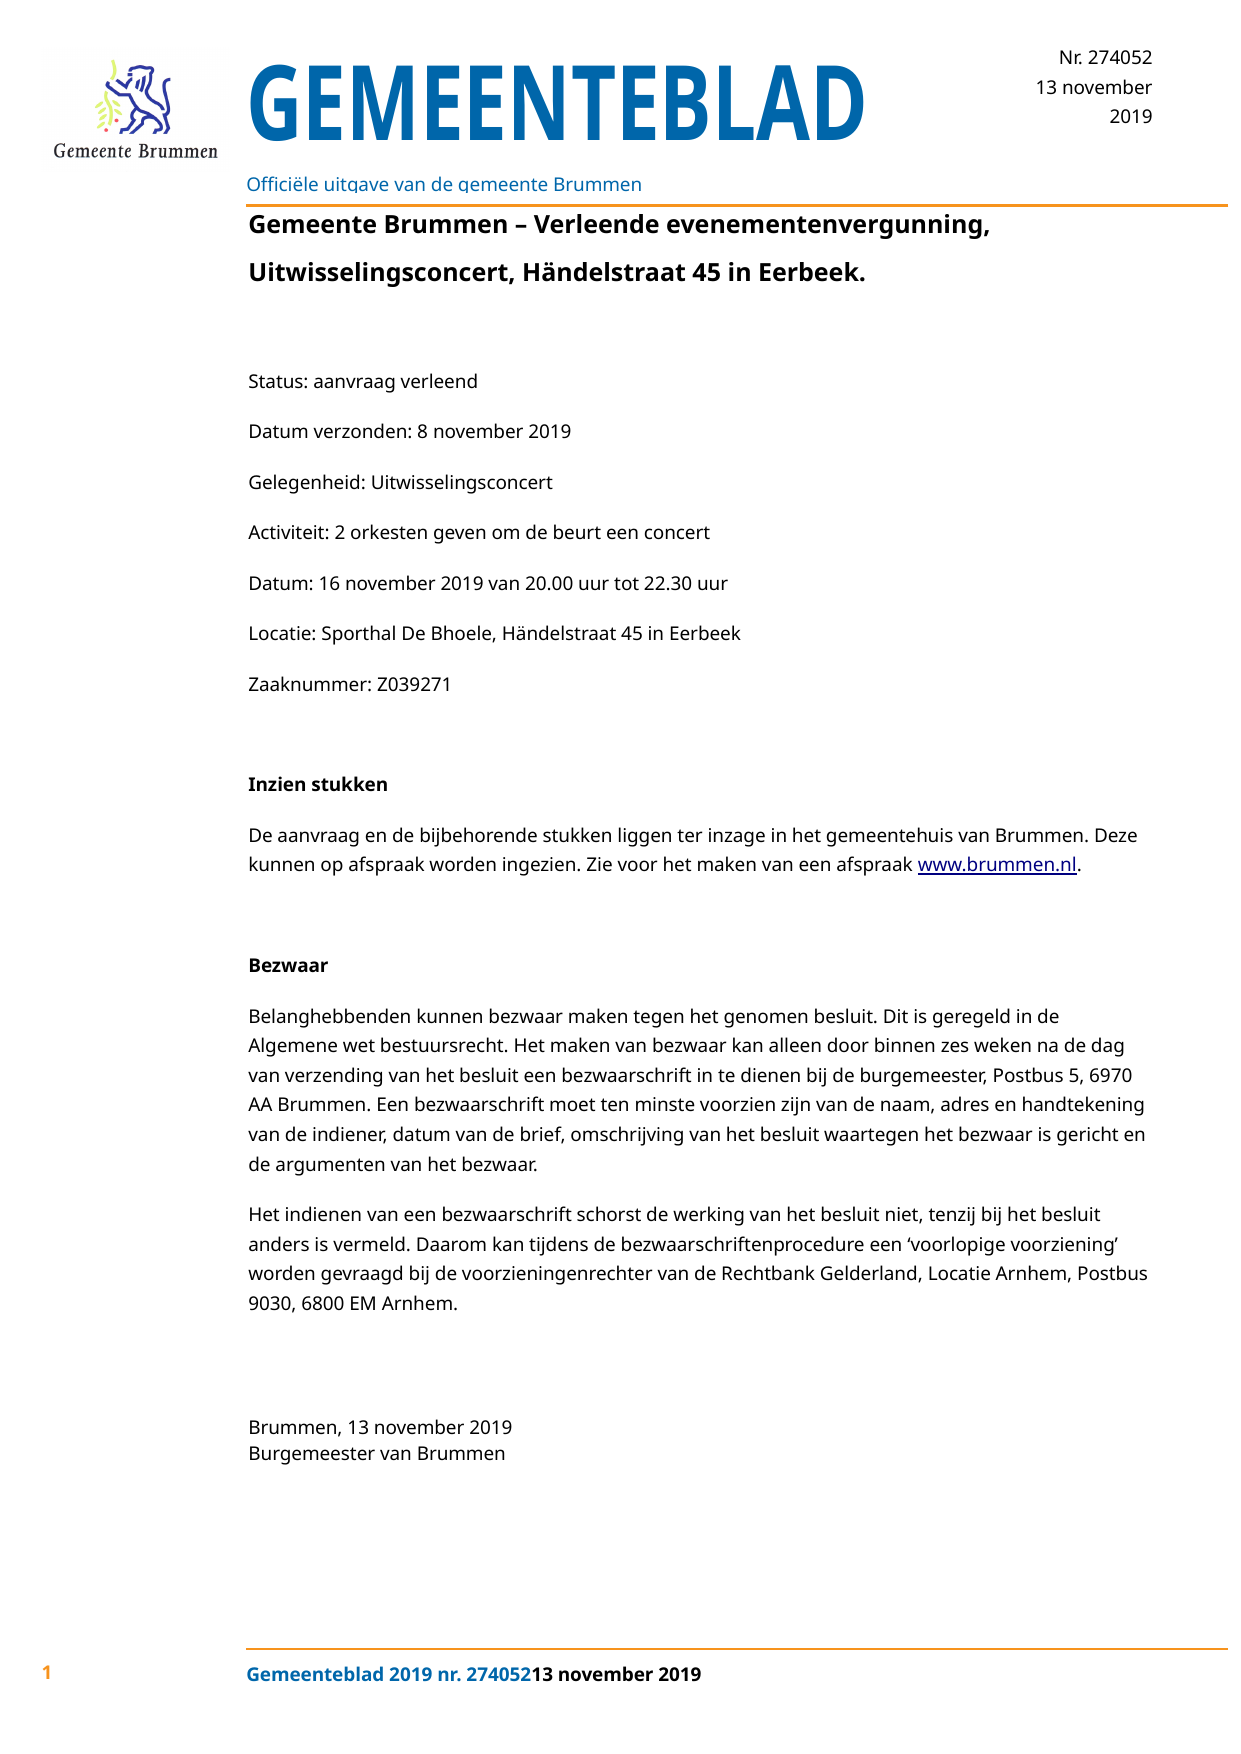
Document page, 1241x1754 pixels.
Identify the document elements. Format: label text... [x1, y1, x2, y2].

text Gelegenheid: Uitwisselingsconcert [248, 469, 1152, 495]
text De aanvraag en de bijbehorende stukken liggen ter inzage in het gemeentehuis van Brummen. Deze kunnen op afspraak worden ingezien. Zie voor het maken van een afspraak www.brummen.nl. [248, 822, 1152, 877]
text Locatie: Sporthal De Bhoele, Händelstraat 45 in Eerbeek [248, 620, 1152, 646]
picture [41, 47, 231, 172]
text Brummen, 13 november 2019 [248, 1414, 1152, 1440]
text Activiteit: 2 orkesten geven om de beurt een concert [248, 519, 1152, 545]
text Inzien stukken [248, 772, 1152, 797]
text Status: aanvraag verleend [248, 368, 1152, 394]
text Bezwaar [248, 952, 1152, 978]
text Datum verzonden: 8 november 2019 [248, 419, 1152, 444]
text Burgemeester van Brummen [248, 1440, 1152, 1465]
text Belanghebbenden kunnen bezwaar maken tegen het genomen besluit. Dit is geregeld in de Algemene wet bestuursrecht. Het maken van bezwaar kan alleen door binnen zes weken na de dag van verzending van het besluit een bezwaarschrift in te dienen bij de burgemeester, Postbus 5, 6970 AA Brummen. Een bezwaarschrift moet ten minste voorzien zijn van de naam, adres en handtekening van de indiener, datum van de brief, omschrijving van het besluit waartegen het bezwaar is gericht en de argumenten van het bezwaar. [248, 1003, 1152, 1177]
text Datum: 16 november 2019 van 20.00 uur tot 22.30 uur [248, 570, 1152, 596]
text Gemeente Brummen – Verleende evenementenvergunning, Uitwisselingsconcert, Händelstraat 45 in Eerbeek. [248, 207, 1152, 288]
text Het indienen van een bezwaarschrift schorst de werking van het besluit niet, tenzij bij het besluit anders is vermeld. Daarom kan tijdens de bezwaarschriftenprocedure een ‘voorlopige voorziening’ worden gevraagd bij de voorzieningenrechter van de Rechtbank Gelderland, Locatie Arnhem, Postbus 9030, 6800 EM Arnhem. [248, 1201, 1152, 1316]
text Zaaknummer: Z039271 [248, 671, 1152, 697]
